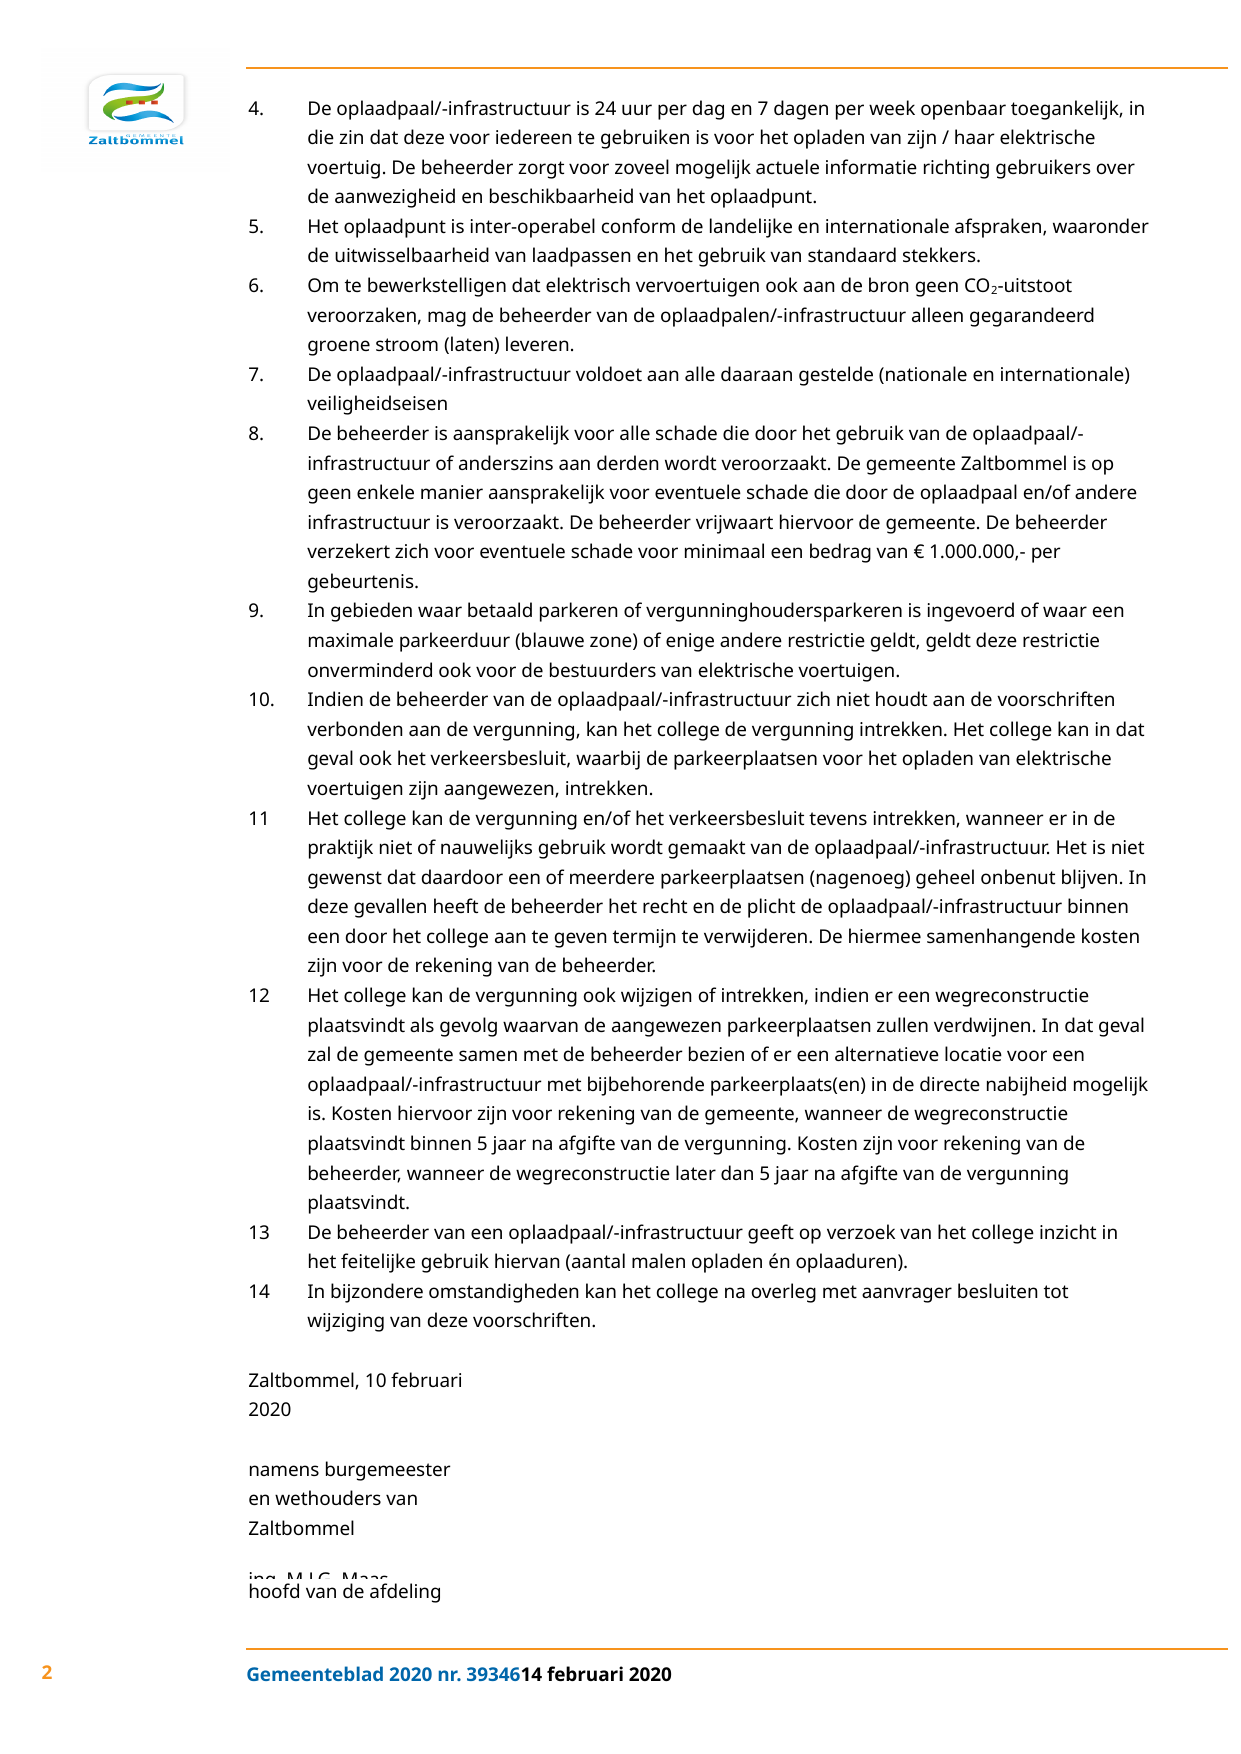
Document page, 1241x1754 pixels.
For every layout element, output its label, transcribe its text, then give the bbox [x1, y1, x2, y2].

table_header [474, 1367, 700, 1541]
table_cell [474, 1566, 700, 1604]
table_cell [926, 1566, 1152, 1604]
list De oplaadpaal/-infrastructuur voldoet aan alle daaraan gestelde (nationale en internationale) veiligheidseisen [248, 361, 1152, 416]
list Het oplaadpunt is inter-operabel conform de landelijke en internationale afspraken, waaronder de uitwisselbaarheid van laadpassen en het gebruik van standaard stekkers. [248, 213, 1152, 268]
table_header Zaltbommel, 10 februari 2020 namens burgemeester en wethouders van Zaltbommel [248, 1367, 474, 1541]
table_cell [248, 1541, 474, 1566]
table_header [926, 1367, 1152, 1541]
list Om te bewerkstelligen dat elektrisch vervoertuigen ook aan de bron geen CO2-uitstoot veroorzaken, mag de beheerder van de oplaadpalen/-infrastructuur alleen gegarandeerd groene stroom (laten) leveren. [248, 272, 1152, 357]
list De oplaadpaal/-infrastructuur is 24 uur per dag en 7 dagen per week openbaar toegankelijk, in die zin dat deze voor iedereen te gebruiken is voor het opladen van zijn / haar elektrische voertuig. De beheerder zorgt voor zoveel mogelijk actuele informatie richting gebruikers over de aanwezigheid en beschikbaarheid van het oplaadpunt. [248, 95, 1152, 209]
list In bijzondere omstandigheden kan het college na overleg met aanvrager besluiten tot wijziging van deze voorschriften. [248, 1278, 1152, 1333]
table_header [700, 1367, 926, 1541]
table_cell [700, 1566, 926, 1604]
list Indien de beheerder van de oplaadpaal/-infrastructuur zich niet houdt aan de voorschriften verbonden aan de vergunning, kan het college de vergunning intrekken. Het college kan in dat geval ook het verkeersbesluit, waarbij de parkeerplaatsen voor het opladen van elektrische voertuigen zijn aangewezen, intrekken. [248, 686, 1152, 801]
table_cell [474, 1541, 700, 1566]
list Het college kan de vergunning en/of het verkeersbesluit tevens intrekken, wanneer er in de praktijk niet of nauwelijks gebruik wordt gemaakt van de oplaadpaal/-infrastructuur. Het is niet gewenst dat daardoor een of meerdere parkeerplaatsen (nagenoeg) geheel onbenut blijven. In deze gevallen heeft de beheerder het recht en de plicht de oplaadpaal/-infrastructuur binnen een door het college aan te geven termijn te verwijderen. De hiermee samenhangende kosten zijn voor de rekening van de beheerder. [248, 805, 1152, 978]
table_cell ing. M.J.G. Maas hoofd van de afdeling [248, 1566, 474, 1604]
list In gebieden waar betaald parkeren of vergunninghoudersparkeren is ingevoerd of waar een maximale parkeerduur (blauwe zone) of enige andere restrictie geldt, geldt deze restrictie onverminderd ook voor de bestuurders van elektrische voertuigen. [248, 598, 1152, 683]
table_cell [926, 1541, 1152, 1566]
list Het college kan de vergunning ook wijzigen of intrekken, indien er een wegreconstructie plaatsvindt als gevolg waarvan de aangewezen parkeerplaatsen zullen verdwijnen. In dat geval zal de gemeente samen met de beheerder bezien of er een alternatieve locatie voor een oplaadpaal/-infrastructuur met bijbehorende parkeerplaats(en) in de directe nabijheid mogelijk is. Kosten hiervoor zijn voor rekening van de gemeente, wanneer de wegreconstructie plaatsvindt binnen 5 jaar na afgifte van de vergunning. Kosten zijn voor rekening van de beheerder, wanneer de wegreconstructie later dan 5 jaar na afgifte van de vergunning plaatsvindt. [248, 982, 1152, 1215]
picture [41, 47, 231, 172]
list De beheerder is aansprakelijk voor alle schade die door het gebruik van de oplaadpaal/-infrastructuur of anderszins aan derden wordt veroorzaakt. De gemeente Zaltbommel is op geen enkele manier aansprakelijk voor eventuele schade die door de oplaadpaal en/of andere infrastructuur is veroorzaakt. De beheerder vrijwaart hiervoor de gemeente. De beheerder verzekert zich voor eventuele schade voor minimaal een bedrag van € 1.000.000,- per gebeurtenis. [248, 420, 1152, 594]
table_cell [700, 1541, 926, 1566]
list De beheerder van een oplaadpaal/-infrastructuur geeft op verzoek van het college inzicht in het feitelijke gebruik hiervan (aantal malen opladen én oplaaduren). [248, 1219, 1152, 1274]
